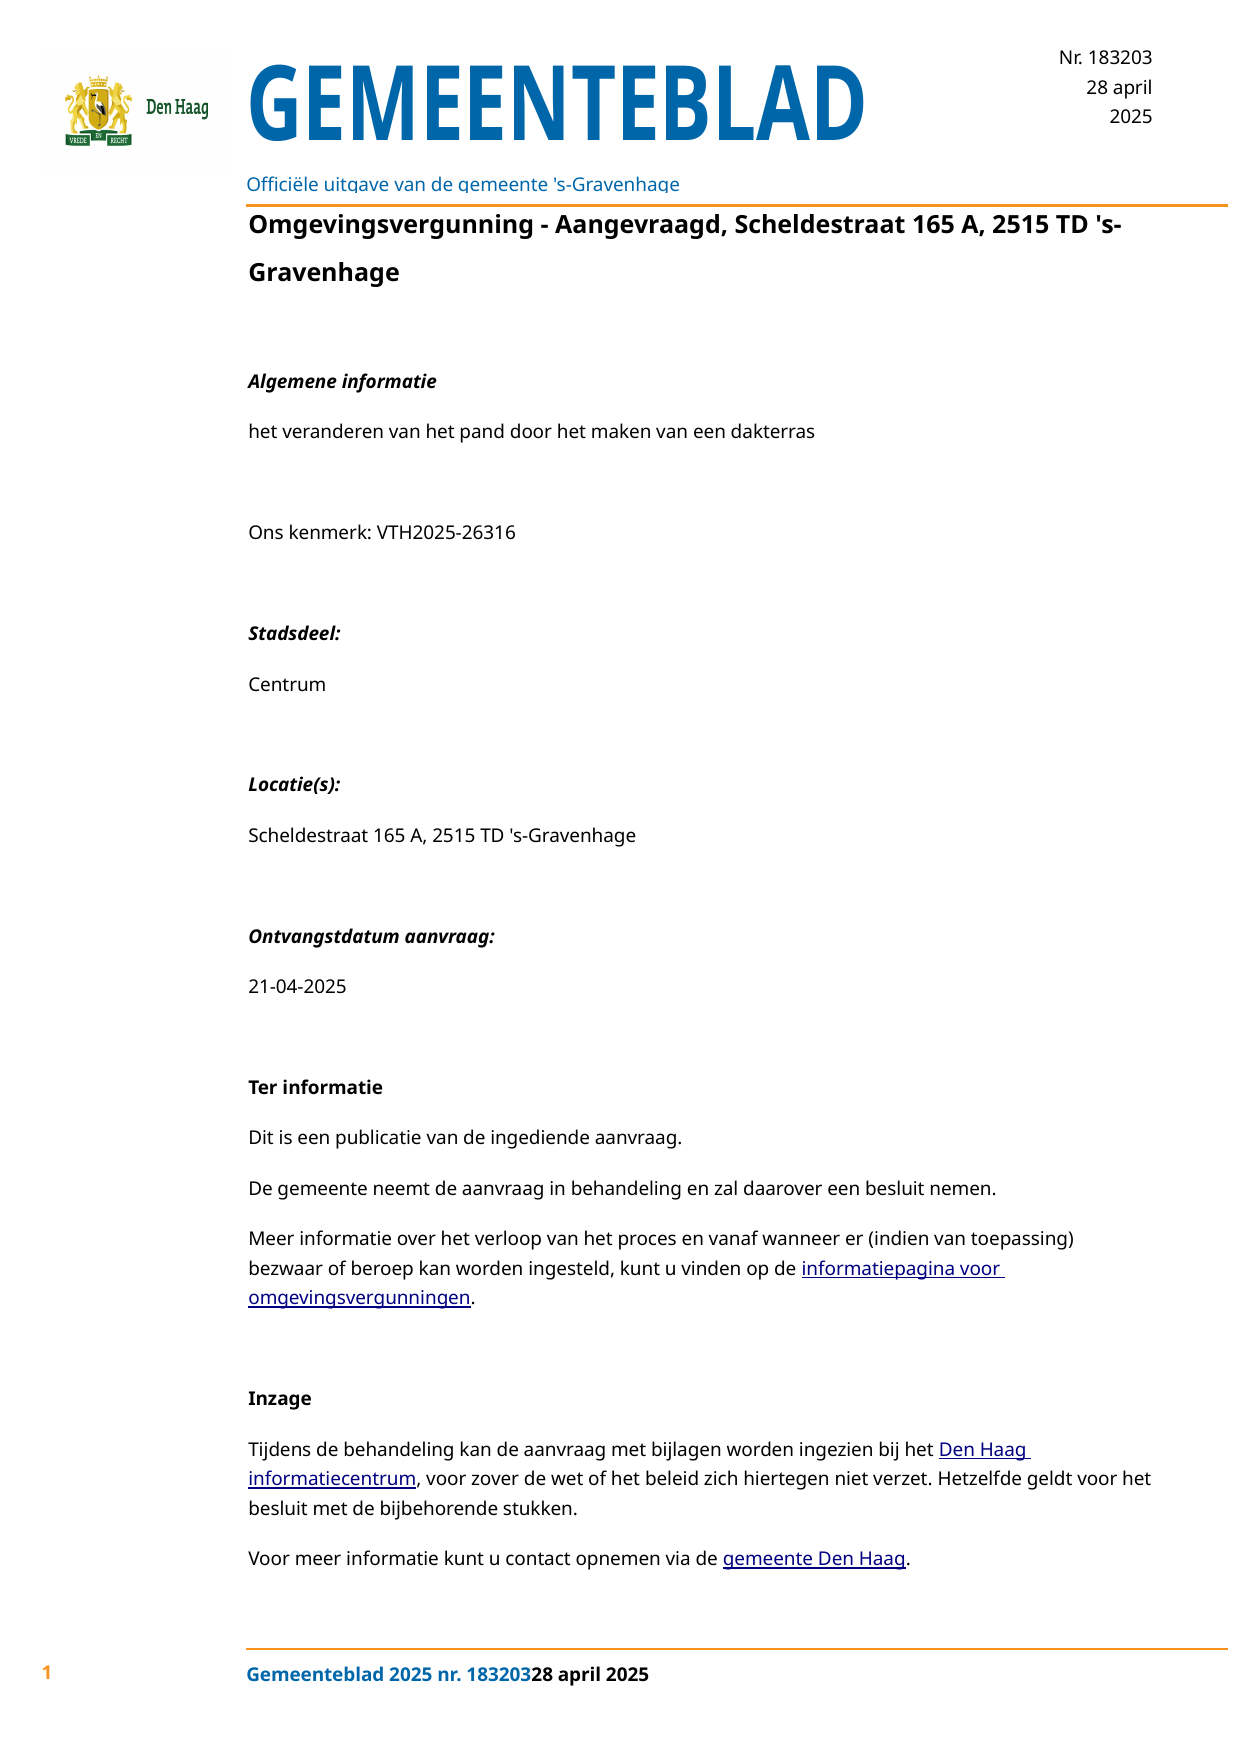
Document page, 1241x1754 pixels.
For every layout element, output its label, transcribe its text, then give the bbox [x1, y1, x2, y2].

text Locatie(s): [248, 772, 1152, 797]
text 21-04-2025 [248, 973, 1152, 999]
text Inzage [248, 1385, 1152, 1411]
text Scheldestraat 165 A, 2515 TD 's-Gravenhage [248, 822, 1152, 848]
picture [41, 47, 231, 172]
text Ons kenmerk: VTH2025-26316 [248, 519, 1152, 545]
text het veranderen van het pand door het maken van een dakterras [248, 419, 1152, 444]
text Dit is een publicatie van de ingediende aanvraag. [248, 1124, 1152, 1150]
text Ter informatie [248, 1074, 1152, 1100]
text Ontvangstdatum aanvraag: [248, 923, 1152, 949]
text Voor meer informatie kunt u contact opnemen via de gemeente Den Haag. [248, 1545, 1152, 1571]
text De gemeente neemt de aanvraag in behandeling en zal daarover een besluit nemen. [248, 1175, 1152, 1201]
text Centrum [248, 671, 1152, 697]
text Omgevingsvergunning - Aangevraagd, Scheldestraat 165 A, 2515 TD 's-Gravenhage [248, 207, 1152, 288]
text Stadsdeel: [248, 620, 1152, 646]
text Tijdens de behandeling kan de aanvraag met bijlagen worden ingezien bij het Den Haag informatiecentrum, voor zover de wet of het beleid zich hiertegen niet verzet. Hetzelfde geldt voor het besluit met de bijbehorende stukken. [248, 1436, 1152, 1521]
text Meer informatie over het verloop van het proces en vanaf wanneer er (indien van toepassing) bezwaar of beroep kan worden ingesteld, kunt u vinden op de informatiepagina voor omgevingsvergunningen. [248, 1225, 1152, 1310]
text Algemene informatie [248, 368, 1152, 394]
